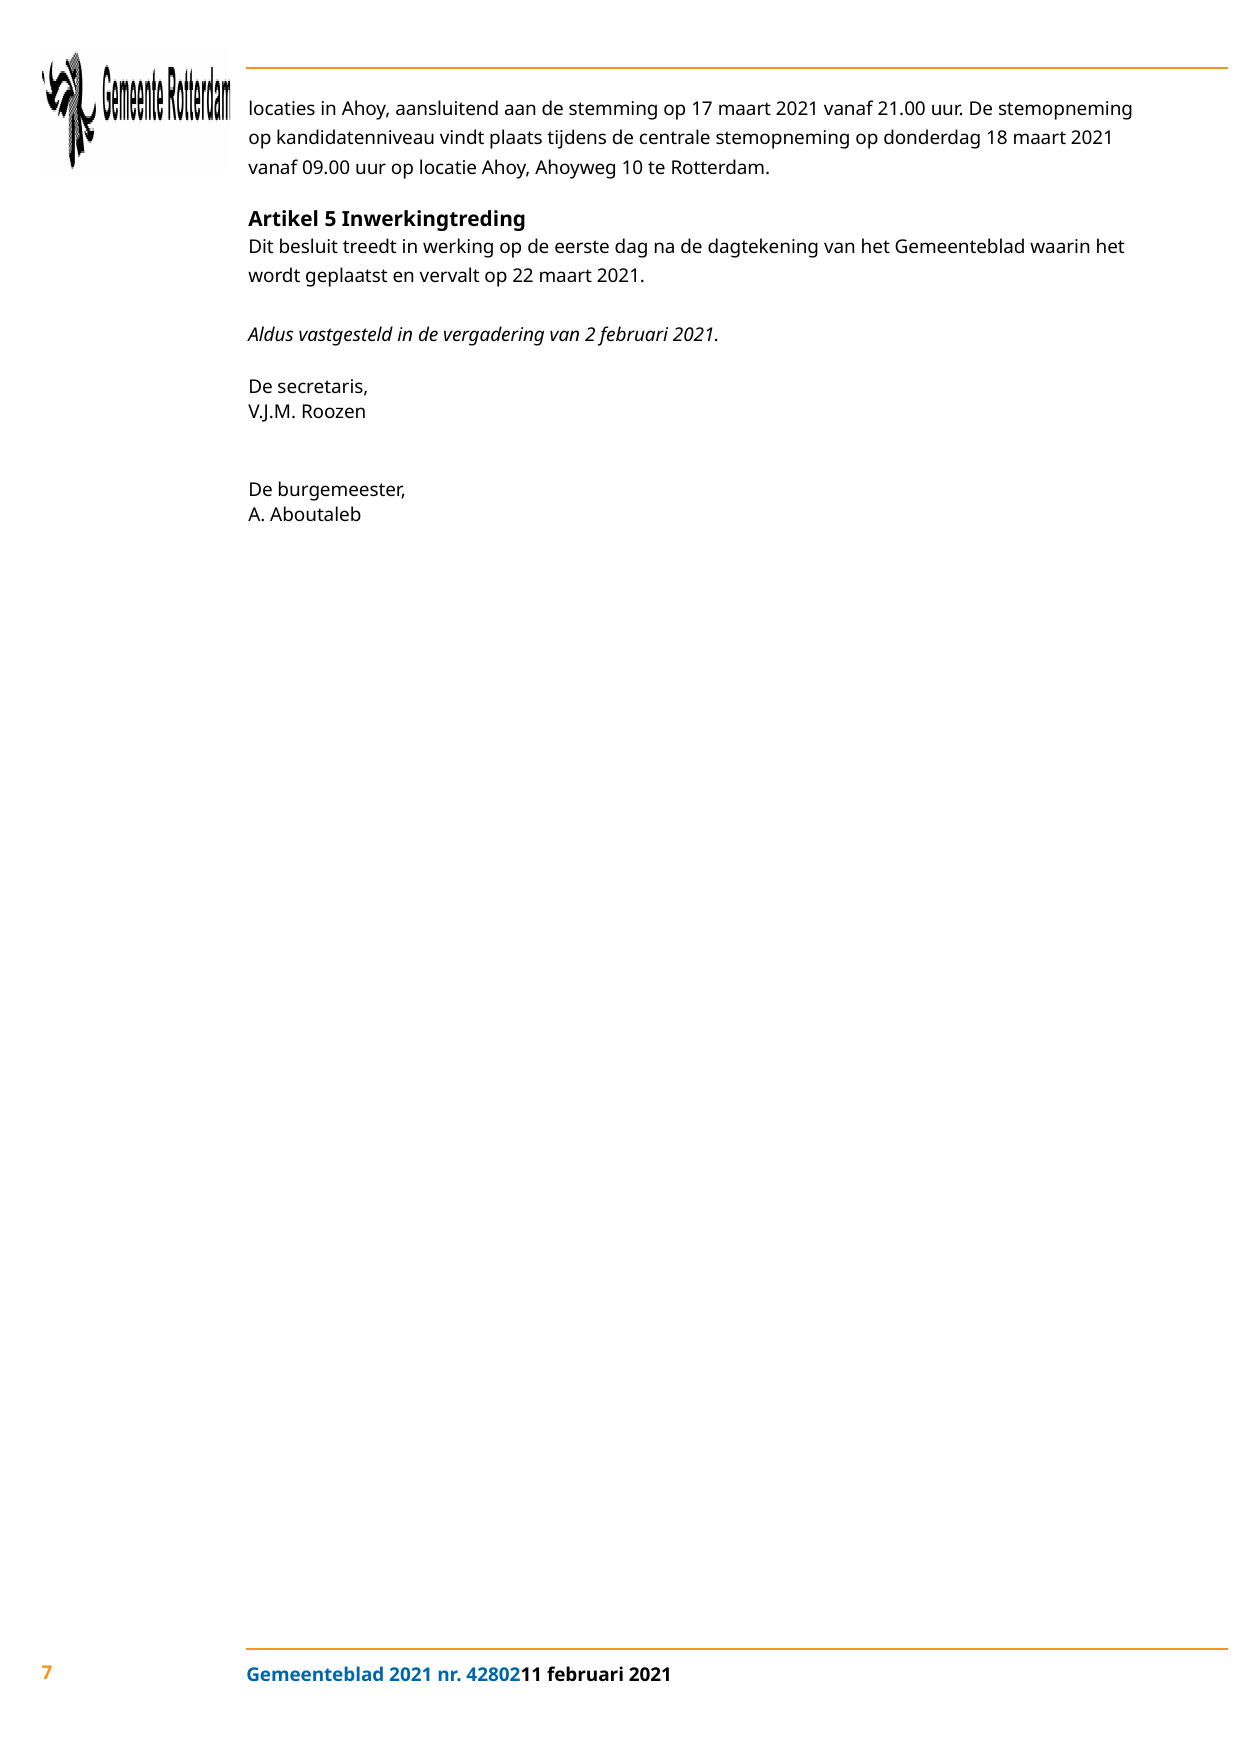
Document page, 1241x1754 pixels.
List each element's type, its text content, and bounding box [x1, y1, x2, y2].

text locaties in Ahoy, aansluitend aan de stemming op 17 maart 2021 vanaf 21.00 uur. De stemopneming op kandidatenniveau vindt plaats tijdens de centrale stemopneming op donderdag 18 maart 2021 vanaf 09.00 uur op locatie Ahoy, Ahoyweg 10 te Rotterdam. [248, 95, 1152, 180]
text Artikel 5 Inwerkingtreding [248, 204, 1152, 233]
text A. Aboutaleb [248, 502, 1152, 527]
text De secretaris, [248, 373, 1152, 399]
text De burgemeester, [248, 476, 1152, 502]
picture [41, 47, 231, 172]
text V.J.M. Roozen [248, 399, 1152, 424]
text Dit besluit treedt in werking op de eerste dag na de dagtekening van het Gemeenteblad waarin het wordt geplaatst en vervalt op 22 maart 2021. [248, 233, 1152, 288]
text Aldus vastgesteld in de vergadering van 2 februari 2021. [248, 322, 1152, 347]
